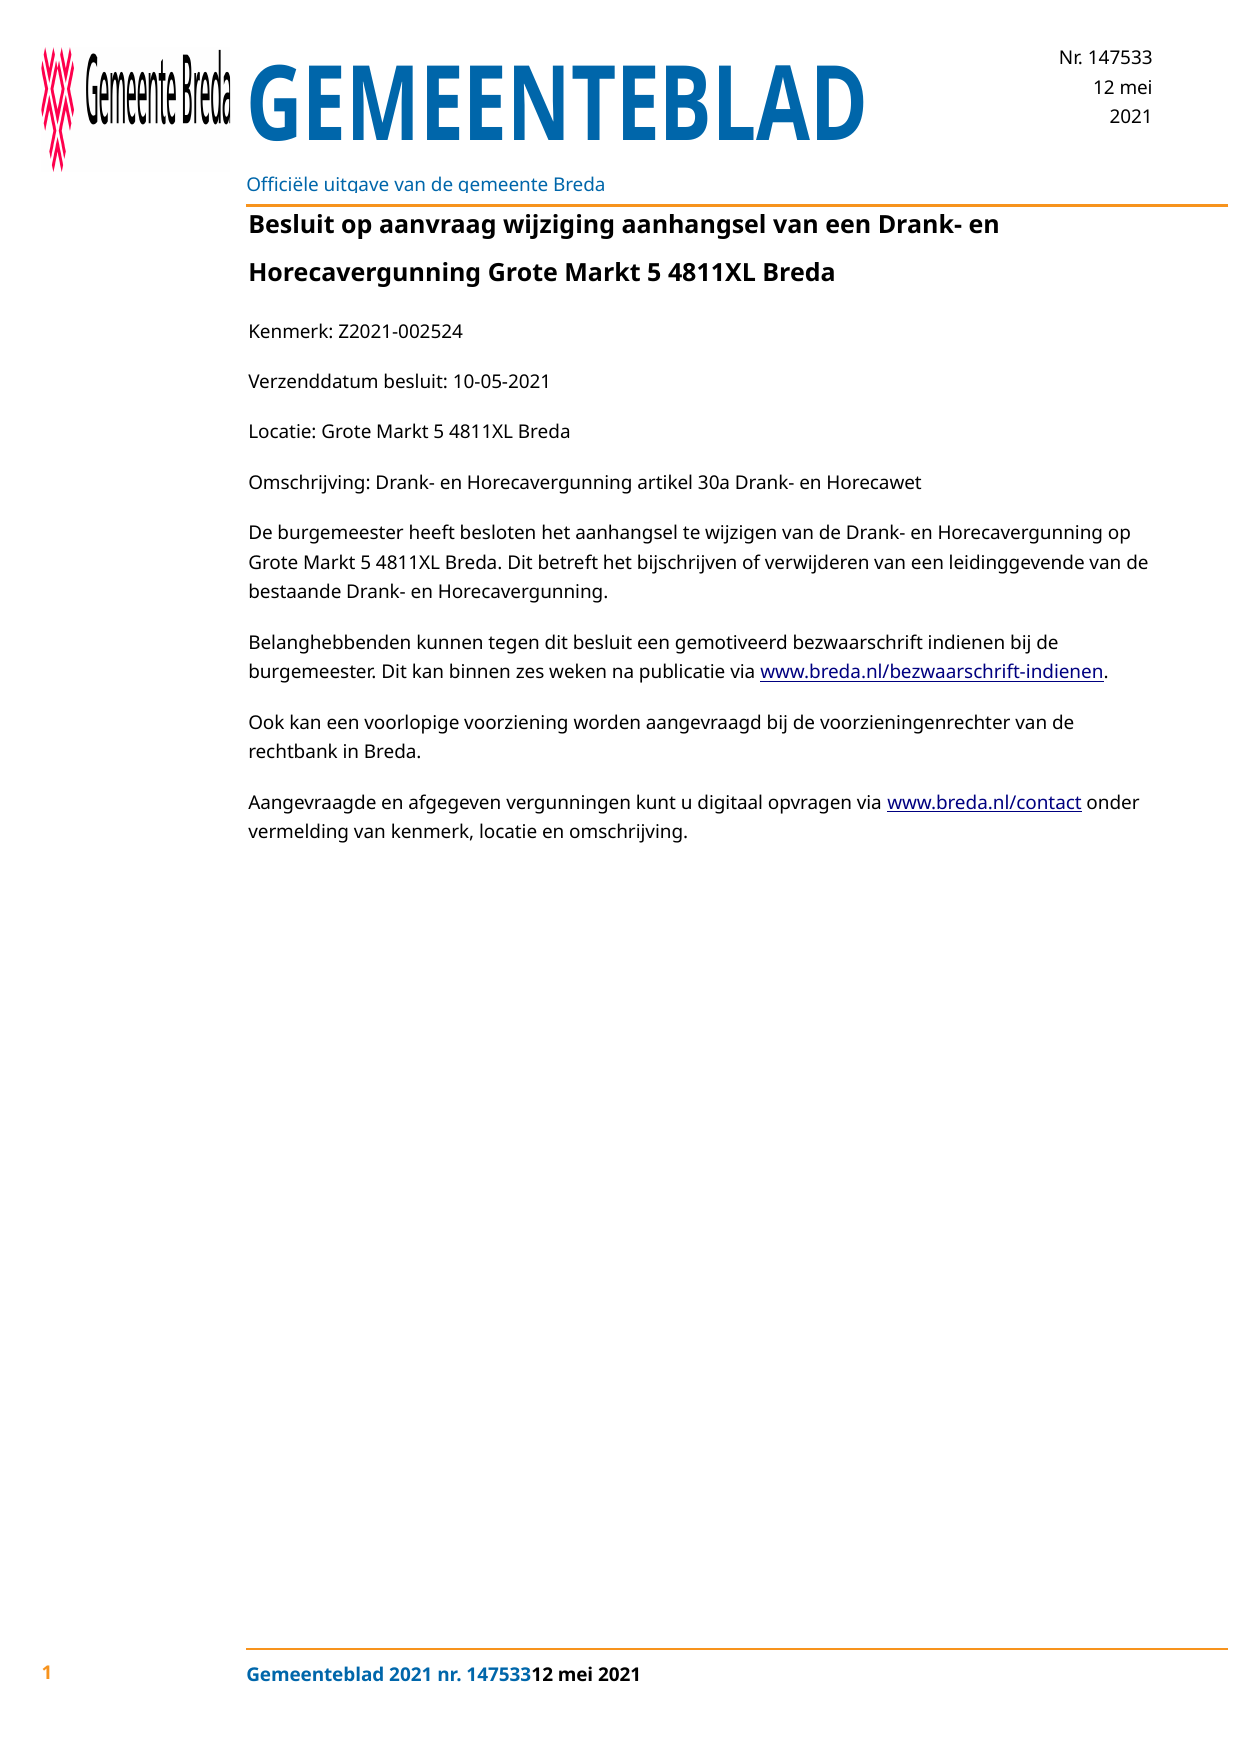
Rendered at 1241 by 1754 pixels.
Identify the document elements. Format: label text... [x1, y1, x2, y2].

text Besluit op aanvraag wijziging aanhangsel van een Drank- en Horecavergunning Grote Markt 5 4811XL Breda [248, 207, 1152, 288]
picture [41, 47, 231, 172]
text Kenmerk: Z2021-002524 [248, 318, 1152, 344]
text Belanghebbenden kunnen tegen dit besluit een gemotiveerd bezwaarschrift indienen bij de burgemeester. Dit kan binnen zes weken na publicatie via www.breda.nl/bezwaarschrift-indienen. [248, 629, 1152, 684]
text Locatie: Grote Markt 5 4811XL Breda [248, 419, 1152, 444]
text Ook kan een voorlopige voorziening worden aangevraagd bij de voorzieningenrechter van de rechtbank in Breda. [248, 709, 1152, 764]
text Verzenddatum besluit: 10-05-2021 [248, 368, 1152, 394]
text Aangevraagde en afgegeven vergunningen kunt u digitaal opvragen via www.breda.nl/contact onder vermelding van kenmerk, locatie en omschrijving. [248, 789, 1152, 844]
text De burgemeester heeft besloten het aanhangsel te wijzigen van de Drank- en Horecavergunning op Grote Markt 5 4811XL Breda. Dit betreft het bijschrijven of verwijderen van een leidinggevende van de bestaande Drank- en Horecavergunning. [248, 519, 1152, 604]
text Omschrijving: Drank- en Horecavergunning artikel 30a Drank- en Horecawet [248, 469, 1152, 495]
